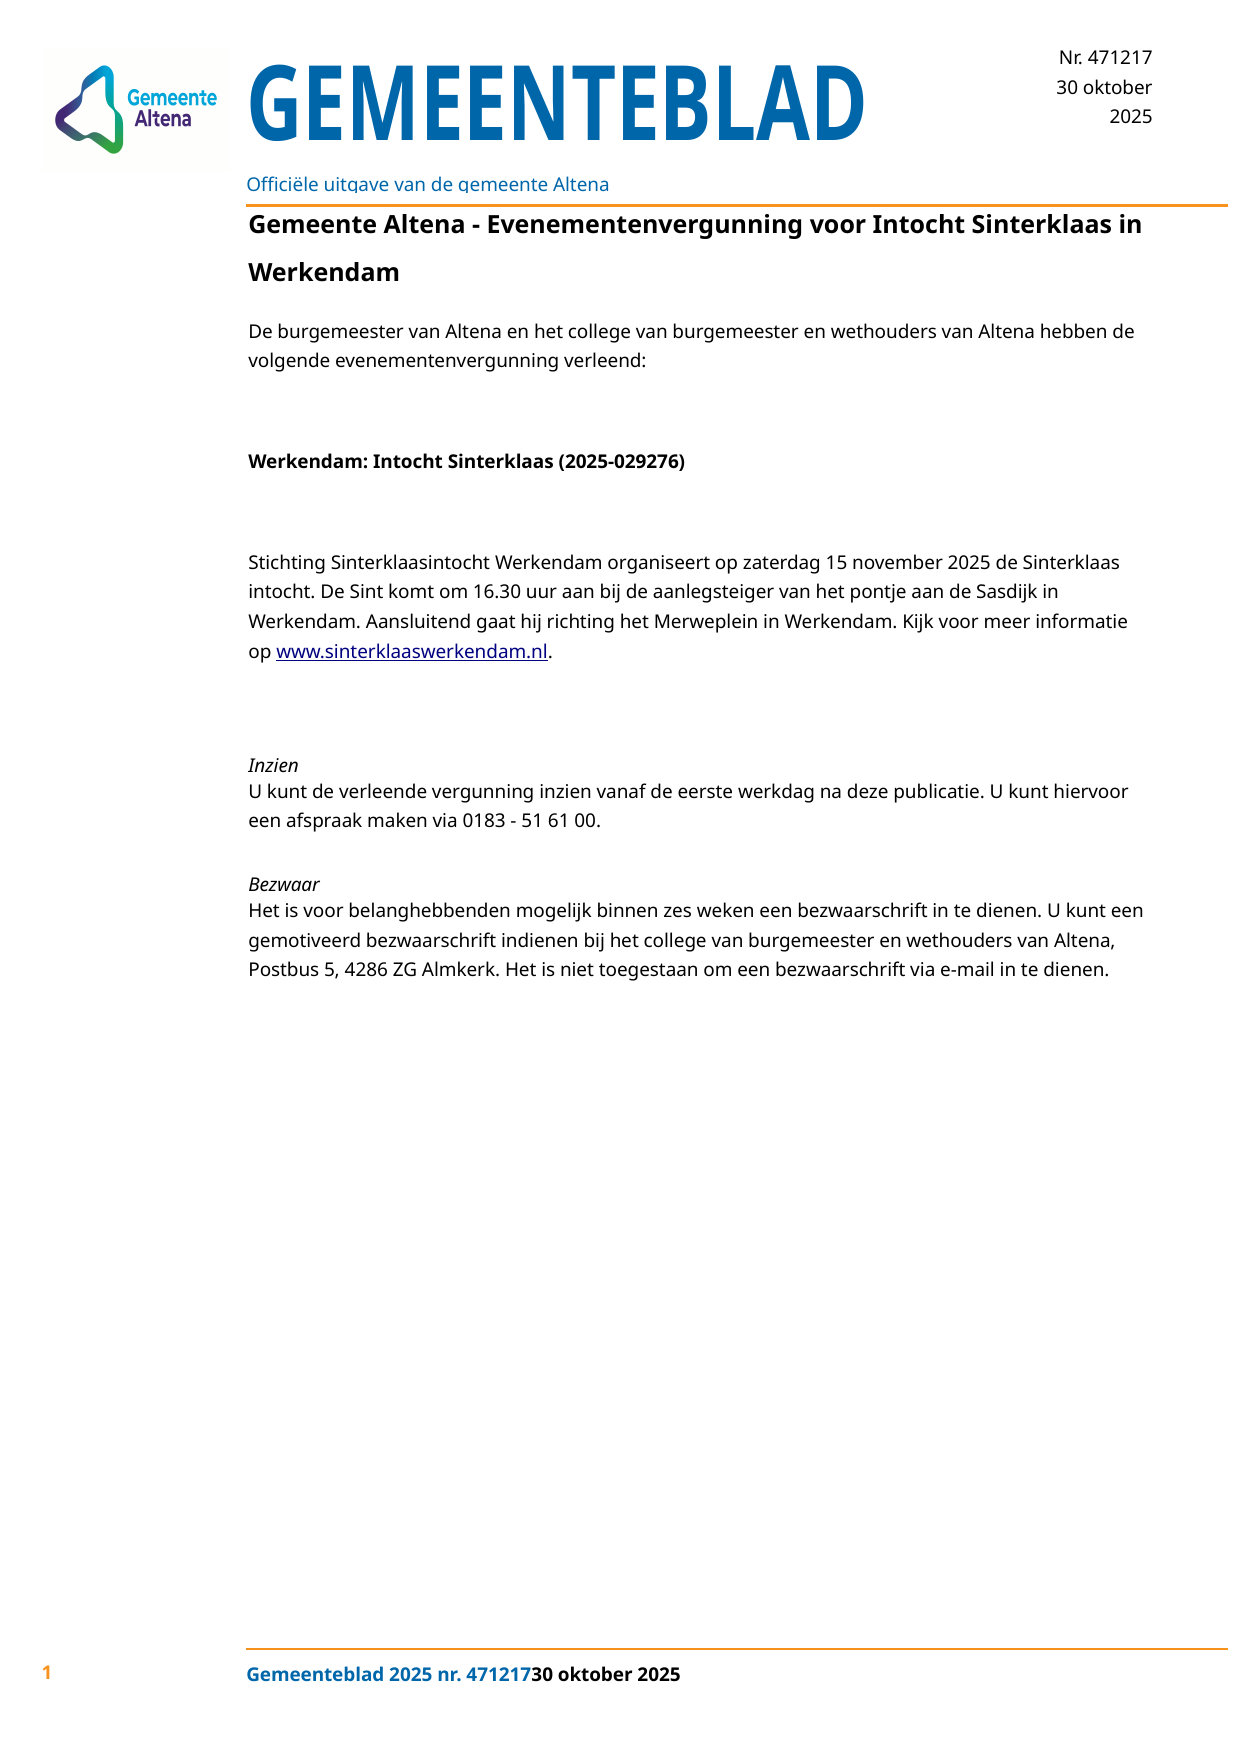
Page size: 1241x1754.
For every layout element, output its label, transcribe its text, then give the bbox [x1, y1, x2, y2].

text De burgemeester van Altena en het college van burgemeester en wethouders van Altena hebben de volgende evenementenvergunning verleend: [248, 318, 1152, 373]
text Stichting Sinterklaasintocht Werkendam organiseert op zaterdag 15 november 2025 de Sinterklaas intocht. De Sint komt om 16.30 uur aan bij de aanlegsteiger van het pontje aan de Sasdijk in Werkendam. Aansluitend gaat hij richting het Merweplein in Werkendam. Kijk voor meer informatie op www.sinterklaaswerkendam.nl. [248, 549, 1152, 664]
text Werkendam: Intocht Sinterklaas (2025-029276) [248, 448, 1152, 474]
text Bezwaar [248, 872, 1152, 897]
text Het is voor belanghebbenden mogelijk binnen zes weken een bezwaarschrift in te dienen. U kunt een gemotiveerd bezwaarschrift indienen bij het college van burgemeester en wethouders van Altena, Postbus 5, 4286 ZG Almkerk. Het is niet toegestaan om een bezwaarschrift via e-mail in te dienen. [248, 897, 1152, 982]
text Inzien [248, 752, 1152, 778]
text Gemeente Altena - Evenementenvergunning voor Intocht Sinterklaas in Werkendam [248, 207, 1152, 288]
text U kunt de verleende vergunning inzien vanaf de eerste werkdag na deze publicatie. U kunt hiervoor een afspraak maken via 0183 - 51 61 00. [248, 778, 1152, 833]
picture [41, 47, 231, 172]
